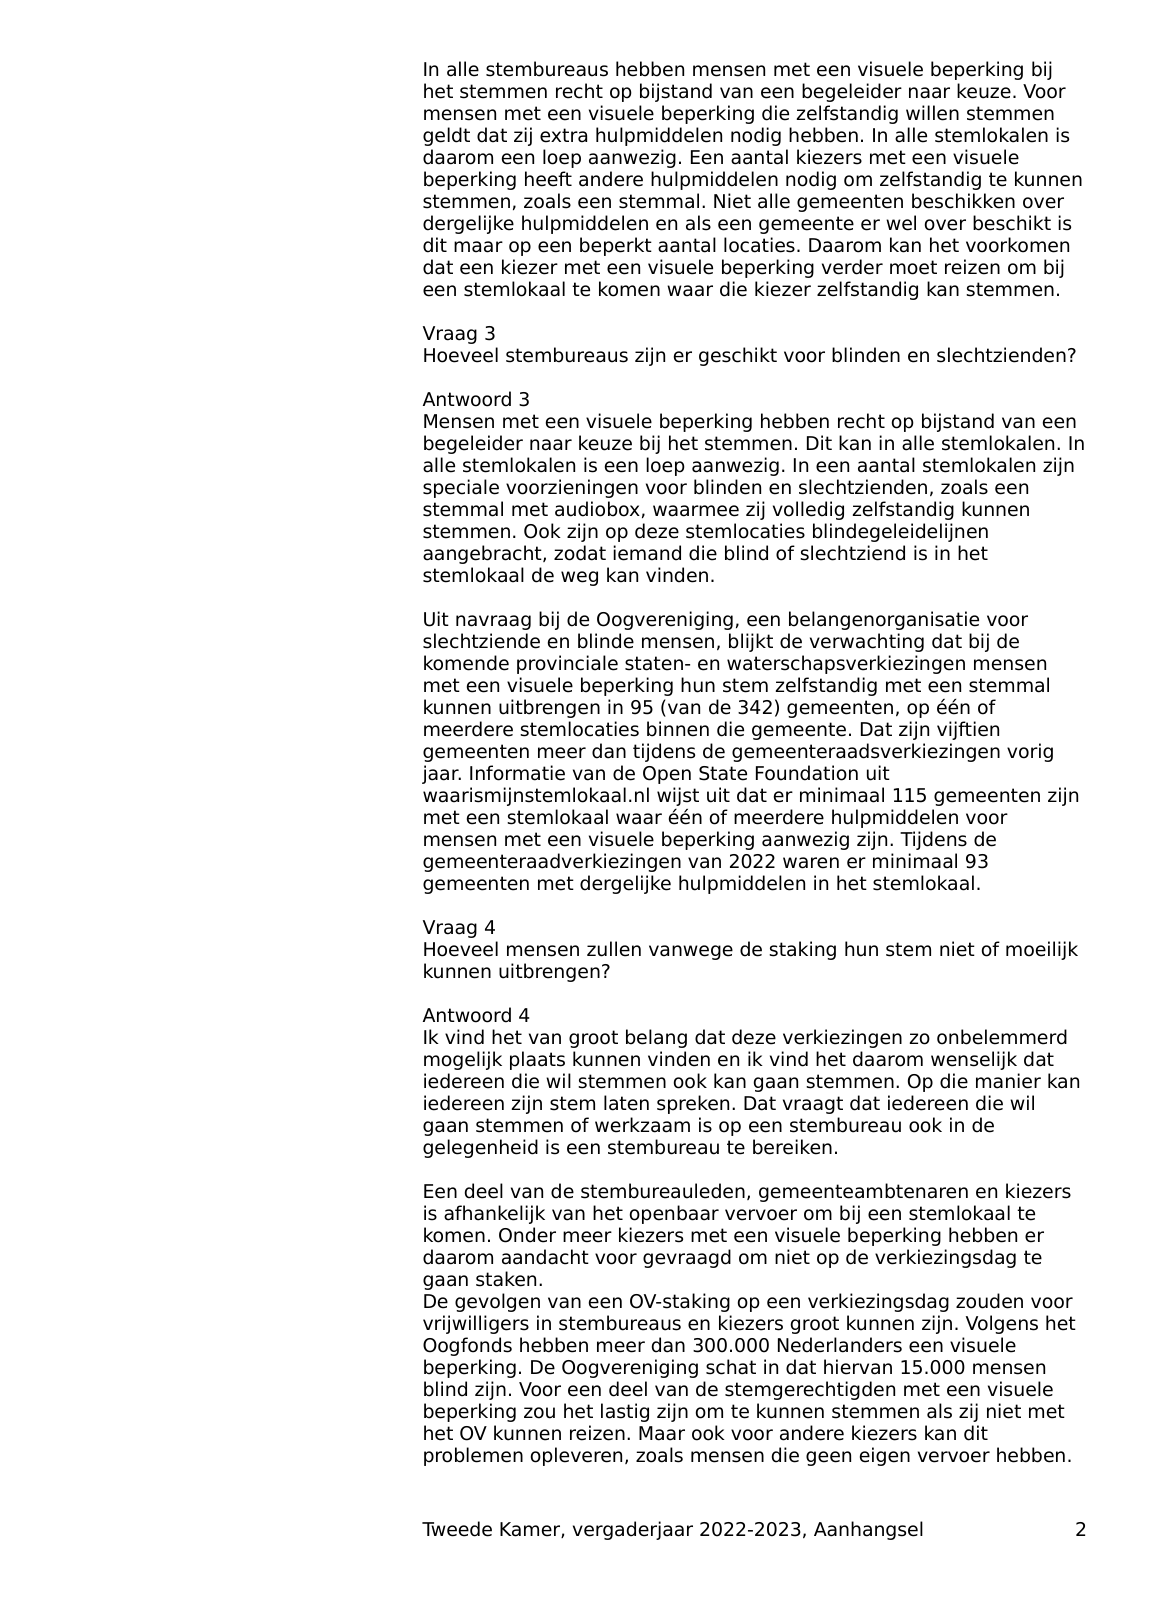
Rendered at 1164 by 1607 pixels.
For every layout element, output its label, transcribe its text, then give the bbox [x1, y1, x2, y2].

text In alle stembureaus hebben mensen met een visuele beperking bij het stemmen recht op bijstand van een begeleider naar keuze. Voor mensen met een visuele beperking die zelfstandig willen stemmen geldt dat zij extra hulpmiddelen nodig hebben. In alle stemlokalen is daarom een loep aanwezig. Een aantal kiezers met een visuele beperking heeft andere hulpmiddelen nodig om zelfstandig te kunnen stemmen, zoals een stemmal. Niet alle gemeenten beschikken over dergelijke hulpmiddelen en als een gemeente er wel over beschikt is dit maar op een beperkt aantal locaties. Daarom kan het voorkomen dat een kiezer met een visuele beperking verder moet reizen om bij een stemlokaal te komen waar die kiezer zelfstandig kan stemmen. [422, 59, 1087, 301]
text Vraag 4 [422, 917, 1087, 939]
text Uit navraag bij de Oogvereniging, een belangenorganisatie voor slechtziende en blinde mensen, blijkt de verwachting dat bij de komende provinciale staten- en waterschapsverkiezingen mensen met een visuele beperking hun stem zelfstandig met een stemmal kunnen uitbrengen in 95 (van de 342) gemeenten, op één of meerdere stemlocaties binnen die gemeente. Dat zijn vijftien gemeenten meer dan tijdens de gemeenteraadsverkiezingen vorig jaar. Informatie van de Open State Foundation uit waarismijnstemlokaal.nl wijst uit dat er minimaal 115 gemeenten zijn met een stemlokaal waar één of meerdere hulpmiddelen voor mensen met een visuele beperking aanwezig zijn. Tijdens de gemeenteraadverkiezingen van 2022 waren er minimaal 93 gemeenten met dergelijke hulpmiddelen in het stemlokaal. [422, 609, 1087, 895]
text Hoeveel mensen zullen vanwege de staking hun stem niet of moeilijk kunnen uitbrengen? [422, 939, 1087, 983]
text Antwoord 3 [422, 389, 1087, 411]
text Een deel van de stembureauleden, gemeenteambtenaren en kiezers is afhankelijk van het openbaar vervoer om bij een stemlokaal te komen. Onder meer kiezers met een visuele beperking hebben er daarom aandacht voor gevraagd om niet op de verkiezingsdag te gaan staken. [422, 1181, 1087, 1291]
text Vraag 3 [422, 323, 1087, 345]
text De gevolgen van een OV-staking op een verkiezingsdag zouden voor vrijwilligers in stembureaus en kiezers groot kunnen zijn. Volgens het Oogfonds hebben meer dan 300.000 Nederlanders een visuele beperking. De Oogvereniging schat in dat hiervan 15.000 mensen blind zijn. Voor een deel van de stemgerechtigden met een visuele beperking zou het lastig zijn om te kunnen stemmen als zij niet met het OV kunnen reizen. Maar ook voor andere kiezers kan dit problemen opleveren, zoals mensen die geen eigen vervoer hebben. [422, 1291, 1087, 1467]
text Antwoord 4 [422, 1005, 1087, 1027]
text Ik vind het van groot belang dat deze verkiezingen zo onbelemmerd mogelijk plaats kunnen vinden en ik vind het daarom wenselijk dat iedereen die wil stemmen ook kan gaan stemmen. Op die manier kan iedereen zijn stem laten spreken. Dat vraagt dat iedereen die wil gaan stemmen of werkzaam is op een stembureau ook in de gelegenheid is een stembureau te bereiken. [422, 1027, 1087, 1159]
text Mensen met een visuele beperking hebben recht op bijstand van een begeleider naar keuze bij het stemmen. Dit kan in alle stemlokalen. In alle stemlokalen is een loep aanwezig. In een aantal stemlokalen zijn speciale voorzieningen voor blinden en slechtzienden, zoals een stemmal met audiobox, waarmee zij volledig zelfstandig kunnen stemmen. Ook zijn op deze stemlocaties blindegeleidelijnen aangebracht, zodat iemand die blind of slechtziend is in het stemlokaal de weg kan vinden. [422, 411, 1087, 587]
text Hoeveel stembureaus zijn er geschikt voor blinden en slechtzienden? [422, 345, 1087, 367]
